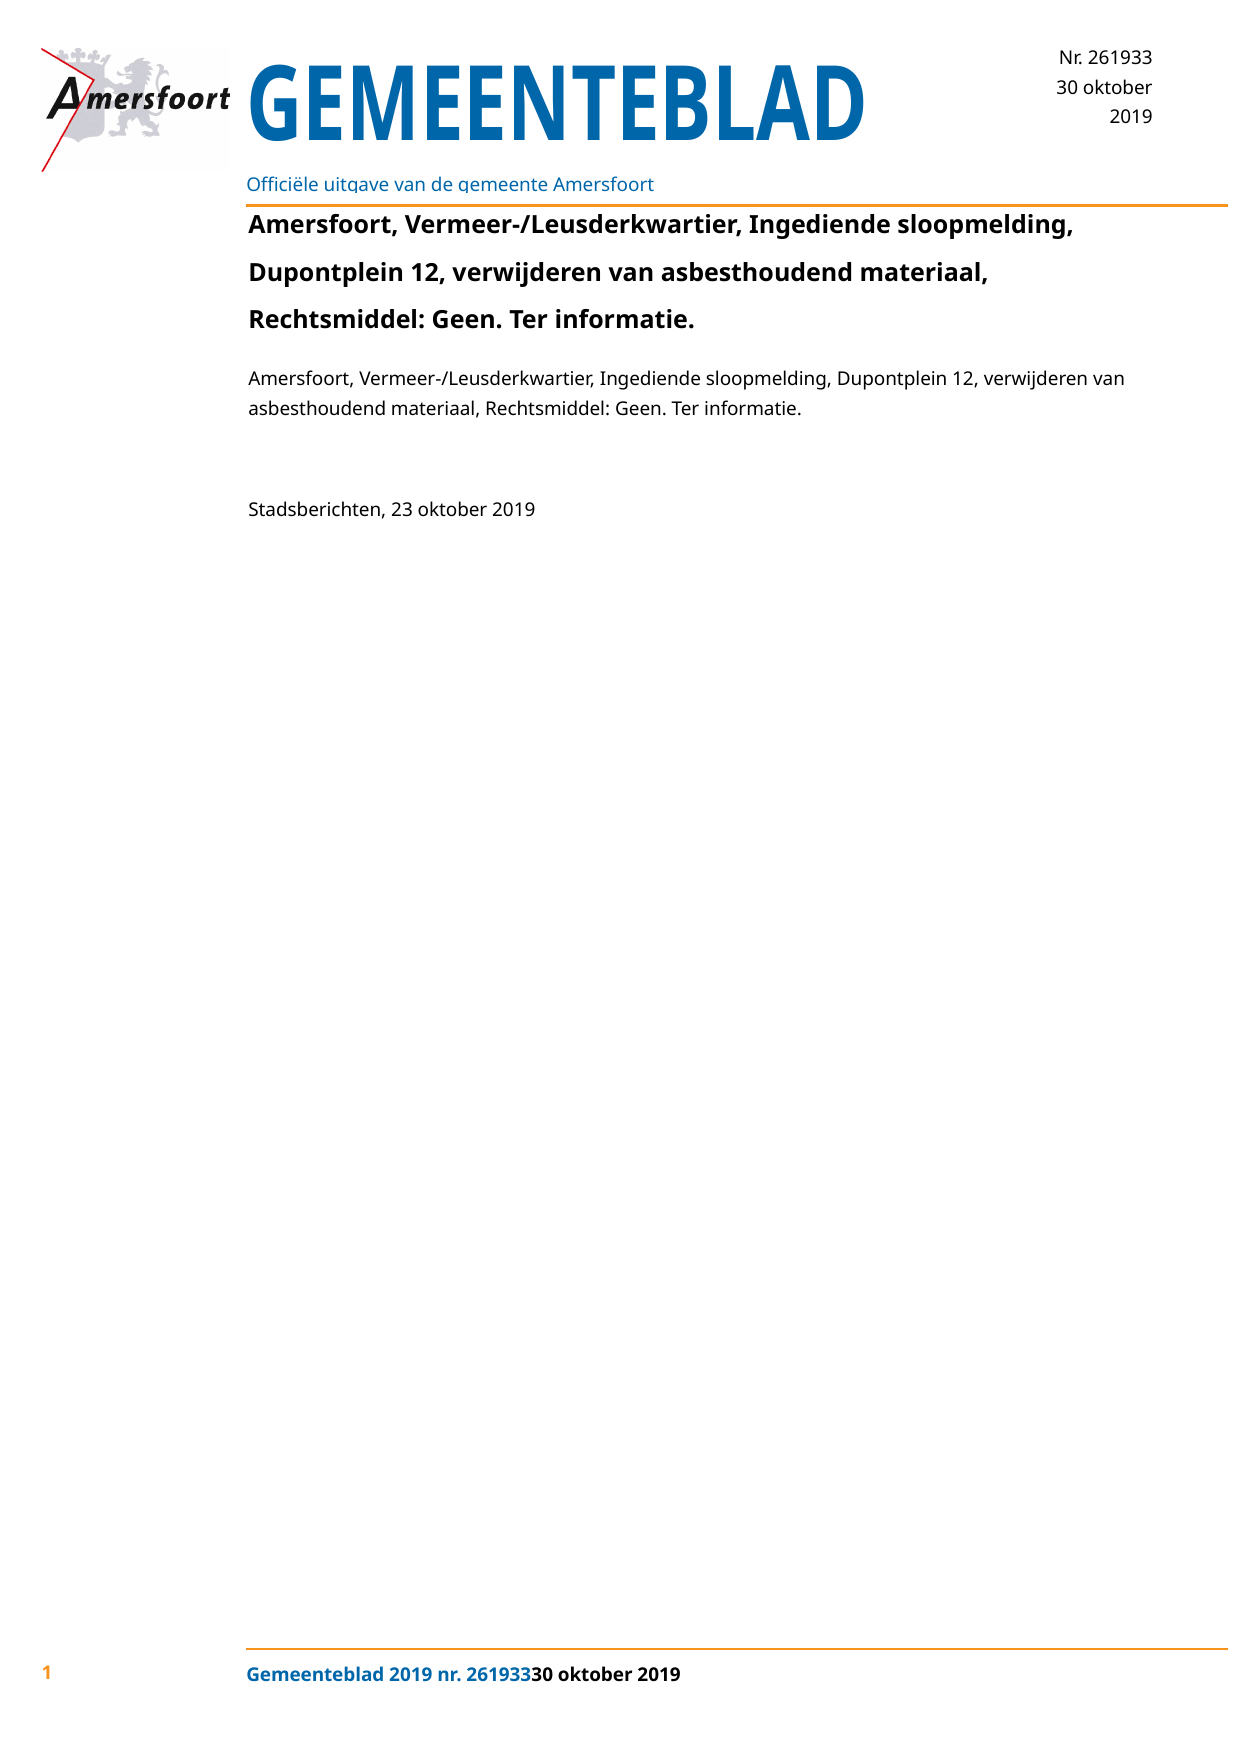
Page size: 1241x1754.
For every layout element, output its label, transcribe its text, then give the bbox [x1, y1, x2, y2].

text Amersfoort, Vermeer-/Leusderkwartier, Ingediende sloopmelding, Dupontplein 12, verwijderen van asbesthoudend materiaal, Rechtsmiddel: Geen. Ter informatie. [248, 366, 1152, 421]
text Amersfoort, Vermeer-/Leusderkwartier, Ingediende sloopmelding, Dupontplein 12, verwijderen van asbesthoudend materiaal, Rechtsmiddel: Geen. Ter informatie. [248, 207, 1152, 336]
picture [41, 47, 231, 172]
text Stadsberichten, 23 oktober 2019 [248, 496, 1152, 522]
